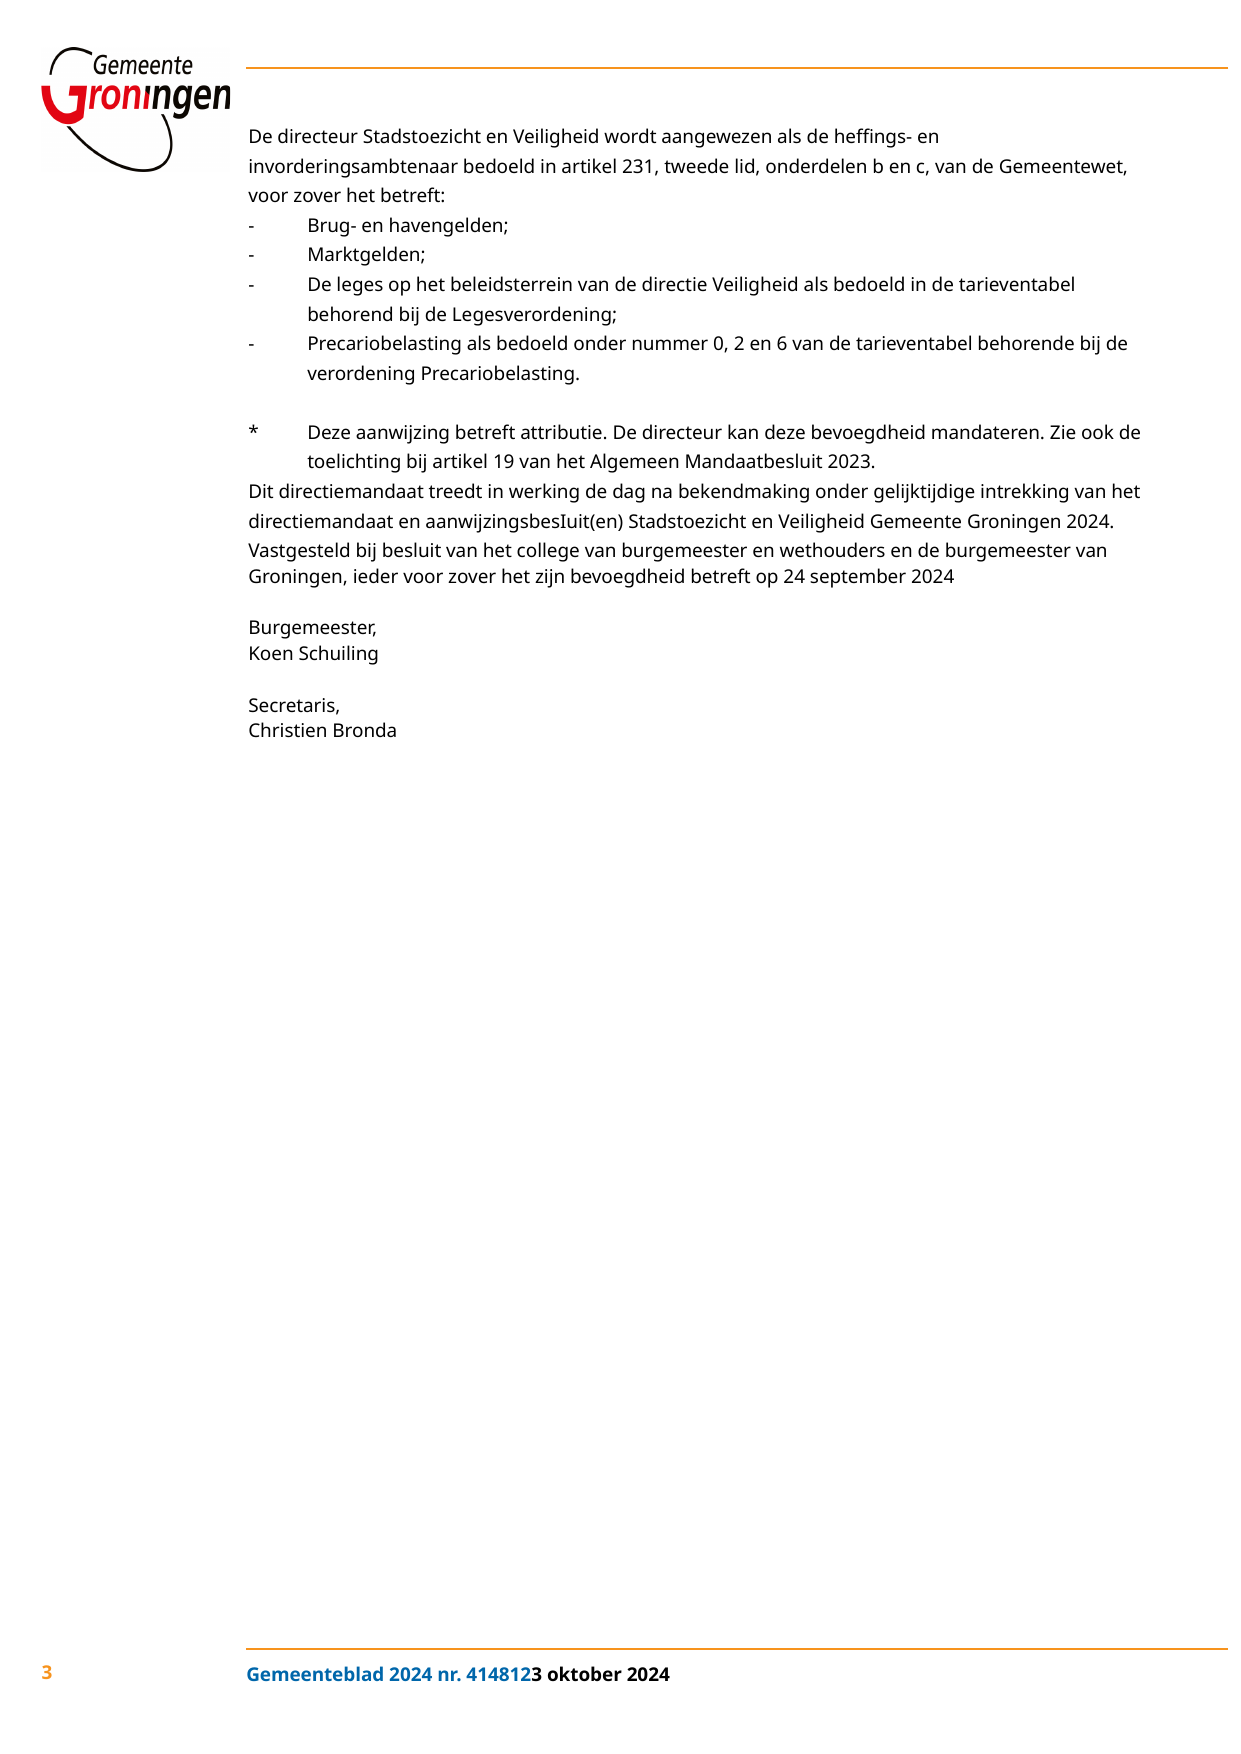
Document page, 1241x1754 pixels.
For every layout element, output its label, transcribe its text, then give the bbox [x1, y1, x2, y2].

text Christien Bronda [248, 717, 1152, 743]
list Brug- en havengelden; [248, 212, 1152, 238]
text Vastgesteld bij besluit van het college van burgemeester en wethouders en de burgemeester van Groningen, ieder voor zover het zijn bevoegdheid betreft op 24 september 2024 [248, 537, 1152, 589]
text Burgemeester, [248, 614, 1152, 640]
list Deze aanwijzing betreft attributie. De directeur kan deze bevoegdheid mandateren. Zie ook de toelichting bij artikel 19 van het Algemeen Mandaatbesluit 2023. [248, 419, 1152, 474]
list De leges op het beleidsterrein van de directie Veiligheid als bedoeld in de tarieventabel behorend bij de Legesverordening; [248, 271, 1152, 326]
list Marktgelden; [248, 242, 1152, 267]
picture [41, 47, 231, 172]
text Koen Schuiling [248, 640, 1152, 666]
text Dit directiemandaat treedt in werking de dag na bekendmaking onder gelijktijdige intrekking van het directiemandaat en aanwijzingsbesIuit(en) Stadstoezicht en Veiligheid Gemeente Groningen 2024. [248, 478, 1152, 533]
text De directeur Stadstoezicht en Veiligheid wordt aangewezen als de heffings- en invorderingsambtenaar bedoeld in artikel 231, tweede lid, onderdelen b en c, van de Gemeentewet, voor zover het betreft: [248, 123, 1152, 208]
list Precariobelasting als bedoeld onder nummer 0, 2 en 6 van de tarieventabel behorende bij de verordening Precariobelasting. [248, 330, 1152, 386]
text Secretaris, [248, 692, 1152, 717]
